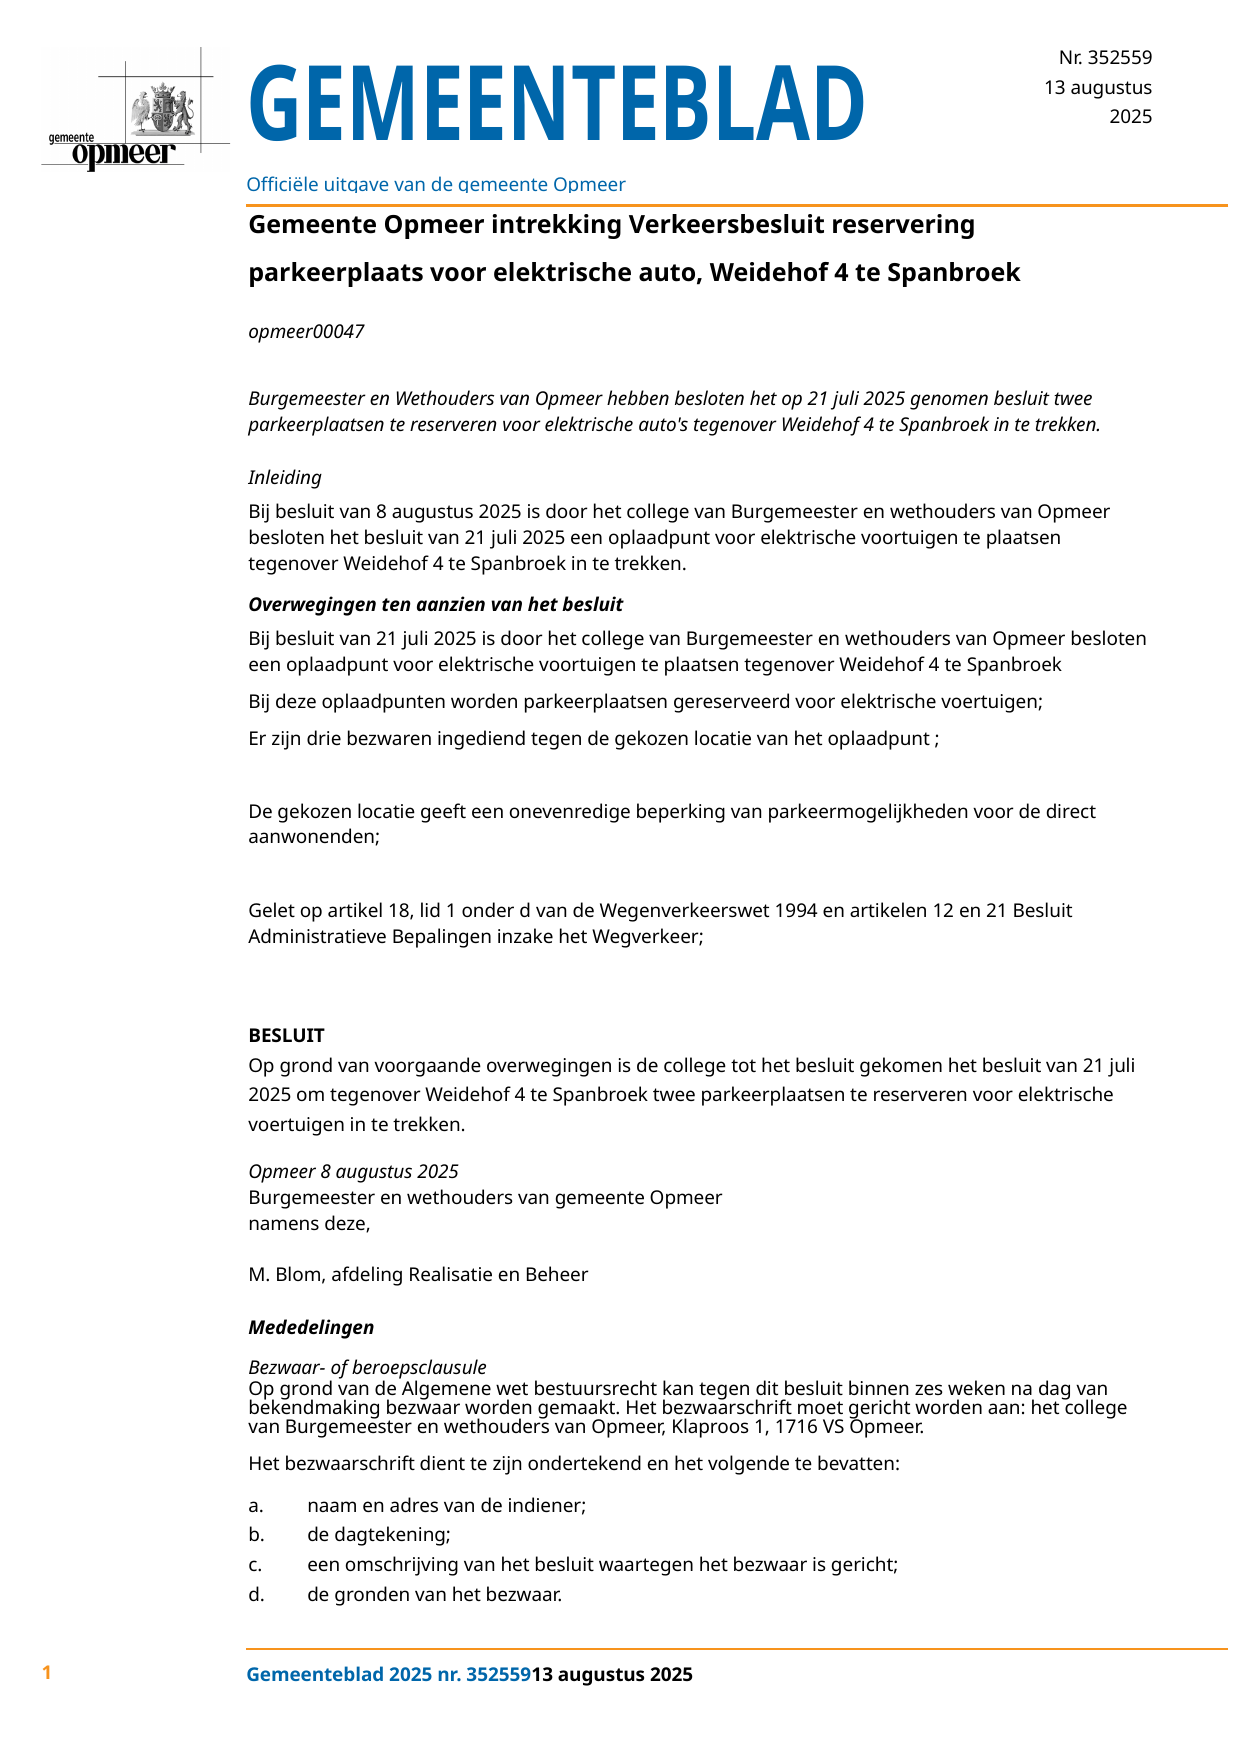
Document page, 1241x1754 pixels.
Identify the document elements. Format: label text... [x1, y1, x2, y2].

text Overwegingen ten aanzien van het besluit [248, 592, 1152, 617]
text opmeer00047 [248, 318, 1152, 344]
list de gronden van het bezwaar. [248, 1581, 1152, 1607]
list een omschrijving van het besluit waartegen het bezwaar is gericht; [248, 1551, 1152, 1577]
text Gelet op artikel 18, lid 1 onder d van de Wegenverkeerswet 1994 en artikelen 12 en 21 Besluit Administratieve Bepalingen inzake het Wegverkeer; [248, 897, 1152, 948]
text De gekozen locatie geeft een onevenredige beperking van parkeermogelijkheden voor de direct aanwonenden; [248, 798, 1152, 849]
list naam en adres van de indiener; [248, 1492, 1152, 1518]
text Bij besluit van 21 juli 2025 is door het college van Burgemeester en wethouders van Opmeer besloten een oplaadpunt voor elektrische voortuigen te plaatsen tegenover Weidehof 4 te Spanbroek [248, 626, 1152, 677]
text BESLUIT [248, 1022, 1152, 1048]
text Er zijn drie bezwaren ingediend tegen de gekozen locatie van het oplaadpunt ; [248, 725, 1152, 750]
text Opmeer 8 augustus 2025 [248, 1159, 1152, 1184]
text Gemeente Opmeer intrekking Verkeersbesluit reservering parkeerplaats voor elektrische auto, Weidehof 4 te Spanbroek [248, 207, 1152, 288]
text namens deze, [248, 1210, 1152, 1236]
text Burgemeester en Wethouders van Opmeer hebben besloten het op 21 juli 2025 genomen besluit twee parkeerplaatsen te reserveren voor elektrische auto's tegenover Weidehof 4 te Spanbroek in te trekken. [248, 386, 1152, 437]
text Burgemeester en wethouders van gemeente Opmeer [248, 1184, 1152, 1210]
picture [41, 47, 231, 172]
text Het bezwaarschrift dient te zijn ondertekend en het volgende te bevatten: [248, 1455, 1152, 1474]
text Mededelingen [248, 1314, 1152, 1340]
text M. Blom, afdeling Realisatie en Beheer [248, 1262, 1152, 1287]
text Bij besluit van 8 augustus 2025 is door het college van Burgemeester en wethouders van Opmeer besloten het besluit van 21 juli 2025 een oplaadpunt voor elektrische voortuigen te plaatsen tegenover Weidehof 4 te Spanbroek in te trekken. [248, 498, 1152, 575]
text Inleiding [248, 464, 1152, 490]
list de dagtekening; [248, 1522, 1152, 1547]
text Op grond van voorgaande overwegingen is de college tot het besluit gekomen het besluit van 21 juli 2025 om tegenover Weidehof 4 te Spanbroek twee parkeerplaatsen te reserveren voor elektrische voertuigen in te trekken. [248, 1052, 1152, 1137]
text Bezwaar- of beroepsclausule [248, 1354, 1152, 1379]
text Op grond van de Algemene wet bestuursrecht kan tegen dit besluit binnen zes weken na dag van bekendmaking bezwaar worden gemaakt. Het bezwaarschrift moet gericht worden aan: het college van Burgemeester en wethouders van Opmeer, Klaproos 1, 1716 VS Opmeer. [248, 1379, 1152, 1437]
text Bij deze oplaadpunten worden parkeerplaatsen gereserveerd voor elektrische voertuigen; [248, 688, 1152, 714]
